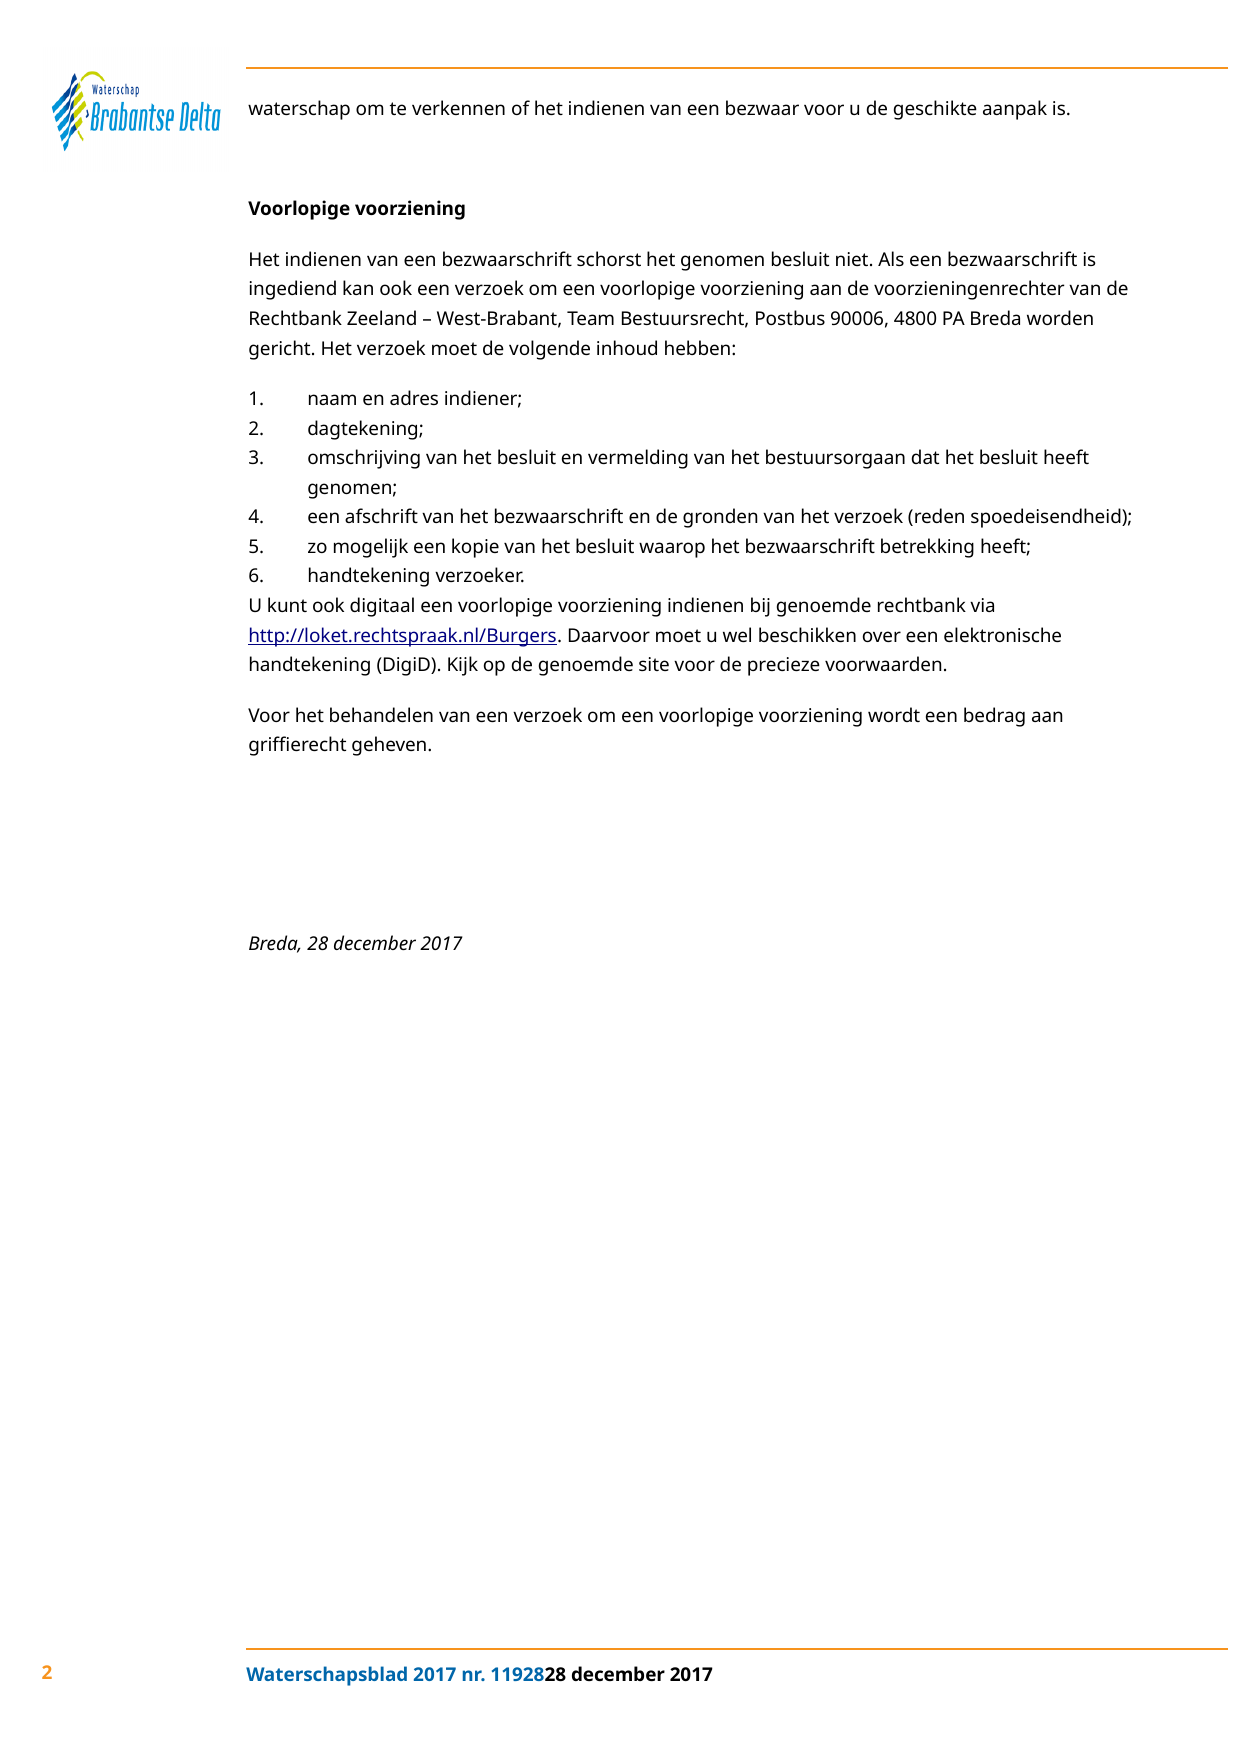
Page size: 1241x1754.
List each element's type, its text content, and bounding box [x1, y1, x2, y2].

list dagtekening; [248, 415, 1152, 441]
text Voorlopige voorziening [248, 196, 1152, 221]
list handtekening verzoeker. [248, 563, 1152, 588]
text Breda, 28 december 2017 [248, 931, 1152, 956]
text U kunt ook digitaal een voorlopige voorziening indienen bij genoemde rechtbank via http://loket.rechtspraak.nl/Burgers. Daarvoor moet u wel beschikken over een elektronische handtekening (DigiD). Kijk op de genoemde site voor de precieze voorwaarden. [248, 592, 1152, 677]
picture [41, 47, 231, 172]
list een afschrift van het bezwaarschrift en de gronden van het verzoek (reden spoedeisendheid); [248, 503, 1152, 529]
text Voor het behandelen van een verzoek om een voorlopige voorziening wordt een bedrag aan griffierecht geheven. [248, 702, 1152, 757]
list omschrijving van het besluit en vermelding van het bestuursorgaan dat het besluit heeft genomen; [248, 444, 1152, 500]
text waterschap om te verkennen of het indienen van een bezwaar voor u de geschikte aanpak is. [248, 95, 1152, 121]
list zo mogelijk een kopie van het besluit waarop het bezwaarschrift betrekking heeft; [248, 533, 1152, 559]
list naam en adres indiener; [248, 385, 1152, 411]
text Het indienen van een bezwaarschrift schorst het genomen besluit niet. Als een bezwaarschrift is ingediend kan ook een verzoek om een voorlopige voorziening aan de voorzieningenrechter van de Rechtbank Zeeland – West-Brabant, Team Bestuursrecht, Postbus 90006, 4800 PA Breda worden gericht. Het verzoek moet de volgende inhoud hebben: [248, 246, 1152, 361]
